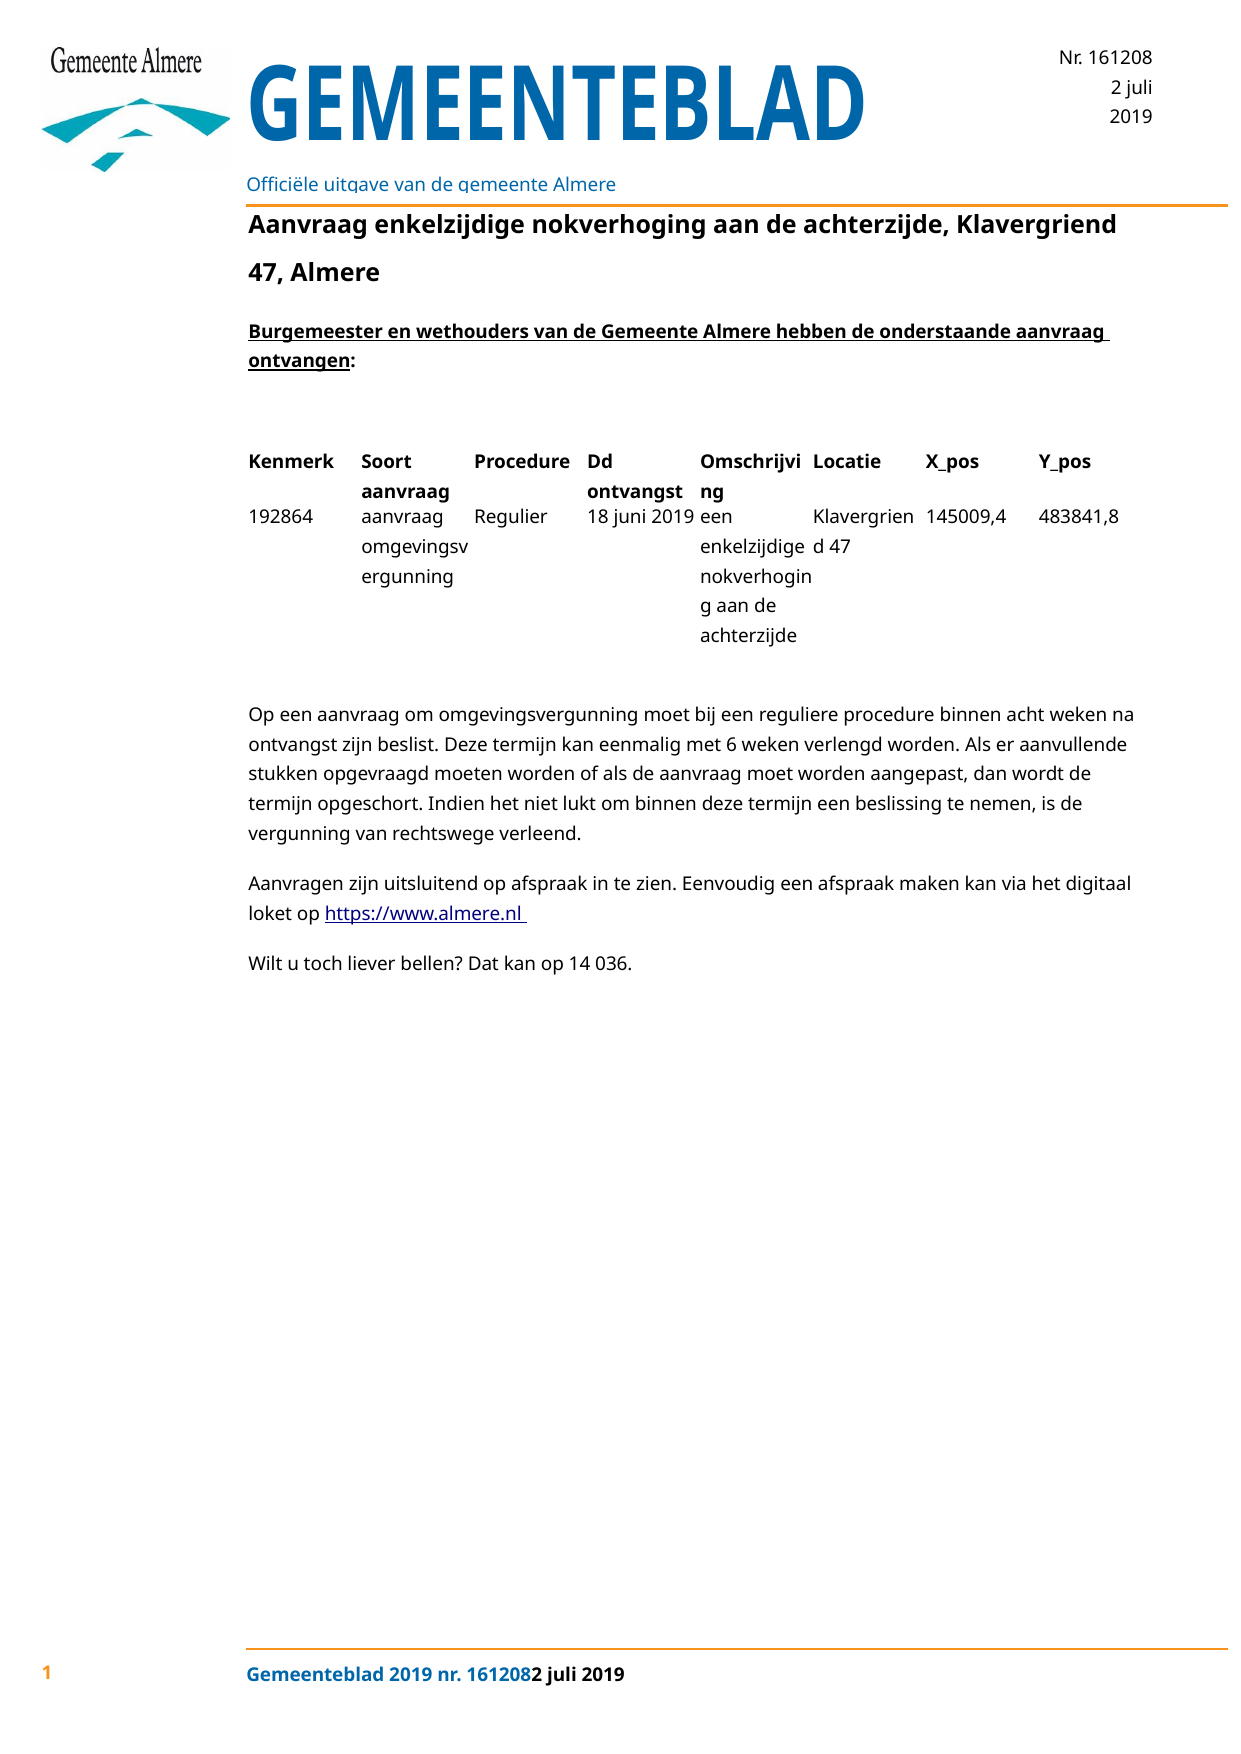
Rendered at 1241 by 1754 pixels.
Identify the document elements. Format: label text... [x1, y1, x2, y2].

text Wilt u toch liever bellen? Dat kan op 14 036. [248, 950, 1152, 976]
table_cell een enkelzijdige nokverhoging aan de achterzijde [700, 504, 813, 648]
table_cell 145009,4 [926, 504, 1038, 648]
table_cell Regulier [474, 504, 587, 648]
text Aanvragen zijn uitsluitend op afspraak in te zien. Eenvoudig een afspraak maken kan via het digitaal loket op https://www.almere.nl [248, 870, 1152, 926]
text Aanvraag enkelzijdige nokverhoging aan de achterzijde, Klavergriend 47, Almere [248, 207, 1152, 288]
table_cell aanvraag omgevingsvergunning [361, 504, 474, 648]
text Burgemeester en wethouders van de Gemeente Almere hebben de onderstaande aanvraag ontvangen: [248, 318, 1152, 373]
table_header Locatie [813, 449, 926, 504]
table_cell 483841,8 [1039, 504, 1152, 648]
table_header Omschrijving [700, 449, 813, 504]
table_header Dd ontvangst [587, 449, 700, 504]
table_cell Klavergriend 47 [813, 504, 926, 648]
table_header Y_pos [1039, 449, 1152, 504]
table_header Soort aanvraag [361, 449, 474, 504]
table_header Procedure [474, 449, 587, 504]
table_header X_pos [926, 449, 1038, 504]
table_header Kenmerk [248, 449, 361, 504]
table_cell 18 juni 2019 [587, 504, 700, 648]
picture [41, 47, 231, 172]
table_cell 192864 [248, 504, 361, 648]
text Op een aanvraag om omgevingsvergunning moet bij een reguliere procedure binnen acht weken na ontvangst zijn beslist. Deze termijn kan eenmalig met 6 weken verlengd worden. Als er aanvullende stukken opgevraagd moeten worden of als de aanvraag moet worden aangepast, dan wordt de termijn opgeschort. Indien het niet lukt om binnen deze termijn een beslissing te nemen, is de vergunning van rechtswege verleend. [248, 701, 1152, 846]
